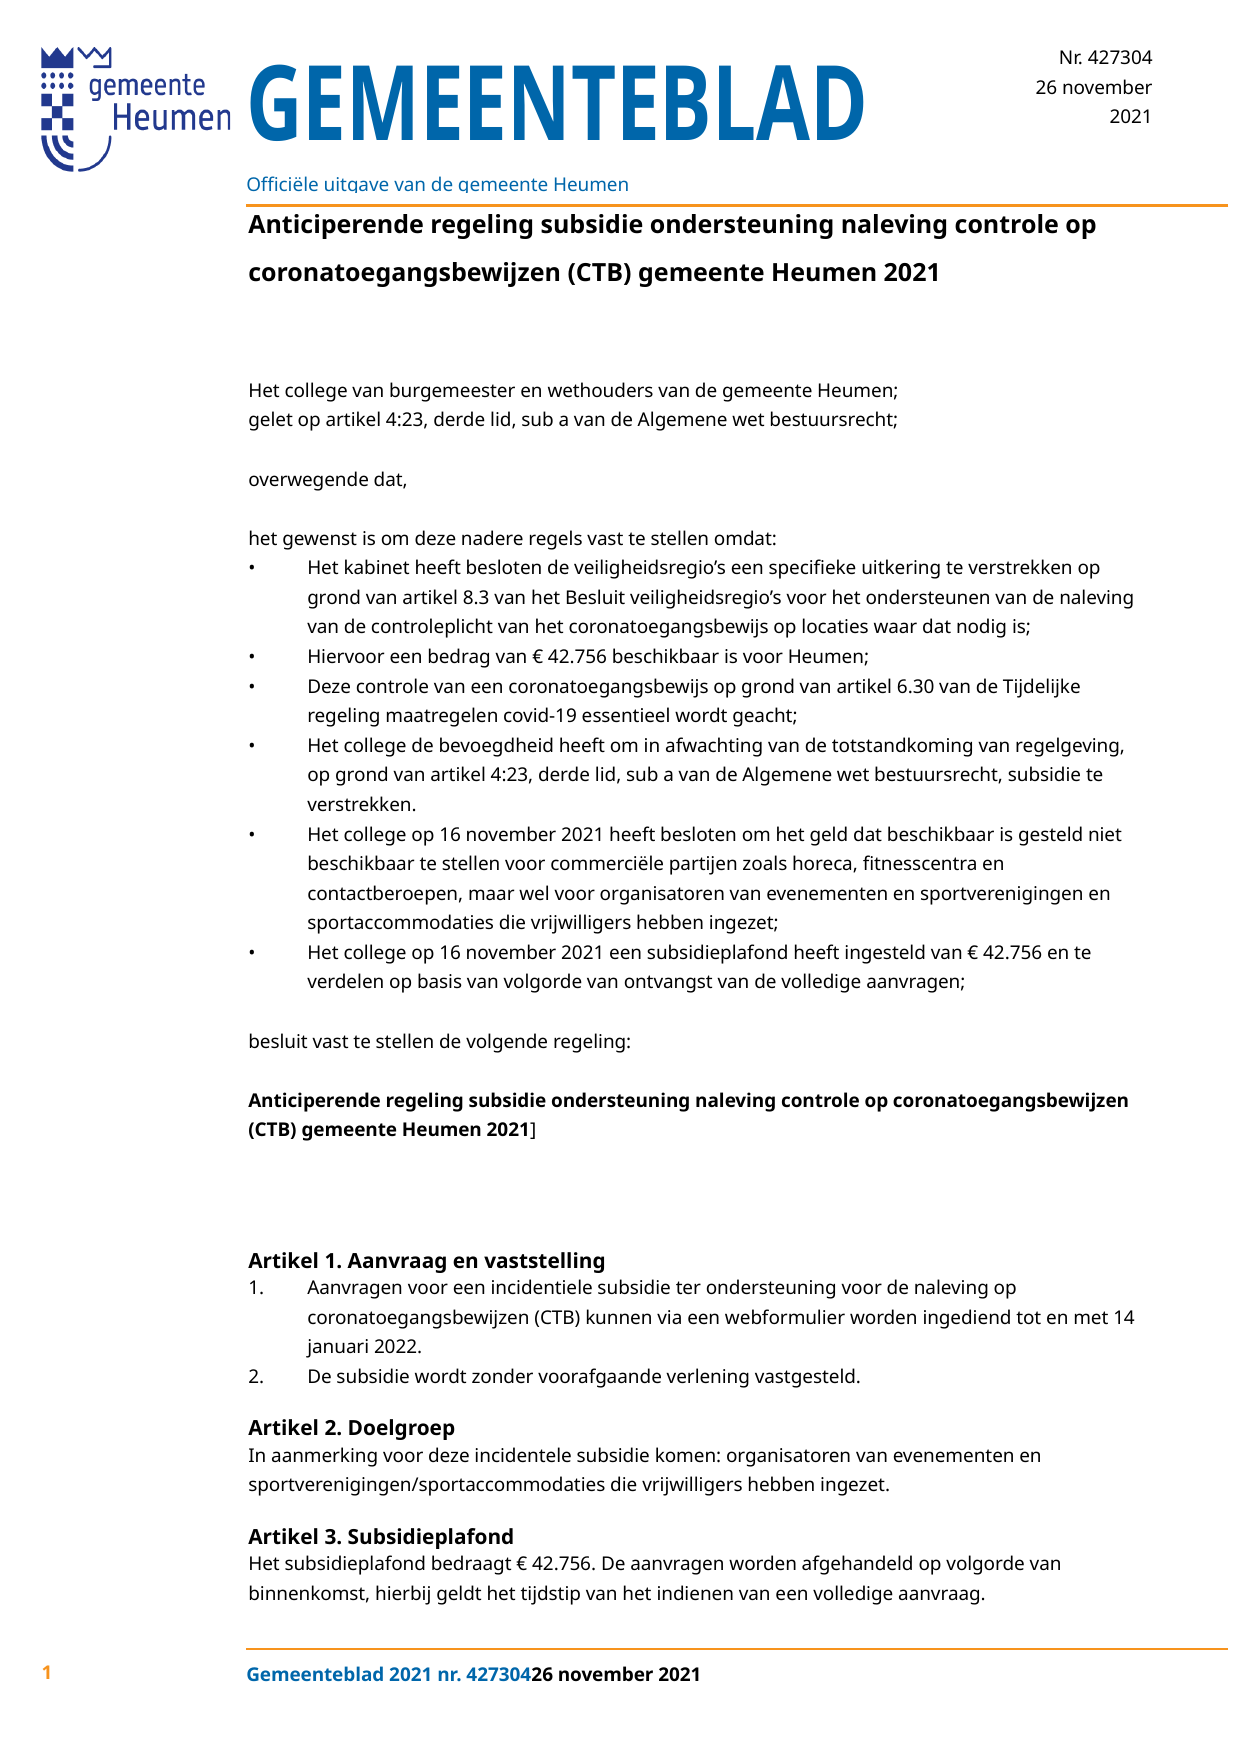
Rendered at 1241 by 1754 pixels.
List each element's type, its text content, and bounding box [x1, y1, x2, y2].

text Artikel 1. Aanvraag en vaststelling [248, 1246, 1152, 1274]
text het gewenst is om deze nadere regels vast te stellen omdat: [248, 525, 1152, 551]
text Anticiperende regeling subsidie ondersteuning naleving controle op coronatoegangsbewijzen (CTB) gemeente Heumen 2021 [248, 207, 1152, 288]
text In aanmerking voor deze incidentele subsidie komen: organisatoren van evenementen en sportverenigingen/sportaccommodaties die vrijwilligers hebben ingezet. [248, 1442, 1152, 1497]
list Het college op 16 november 2021 heeft besloten om het geld dat beschikbaar is gesteld niet beschikbaar te stellen voor commerciële partijen zoals horeca, fitnesscentra en contactberoepen, maar wel voor organisatoren van evenementen en sportverenigingen en sportaccommodaties die vrijwilligers hebben ingezet; [248, 821, 1152, 935]
text overwegende dat, [248, 466, 1152, 492]
list Aanvragen voor een incidentiele subsidie ter ondersteuning voor de naleving op coronatoegangsbewijzen (CTB) kunnen via een webformulier worden ingediend tot en met 14 januari 2022. [248, 1274, 1152, 1359]
list Het kabinet heeft besloten de veiligheidsregio’s een specifieke uitkering te verstrekken op grond van artikel 8.3 van het Besluit veiligheidsregio’s voor het ondersteunen van de naleving van de controleplicht van het coronatoegangsbewijs op locaties waar dat nodig is; [248, 554, 1152, 639]
picture [41, 47, 231, 172]
list De subsidie wordt zonder voorafgaande verlening vastgesteld. [248, 1363, 1152, 1389]
text Artikel 3. Subsidieplafond [248, 1522, 1152, 1550]
list Het college de bevoegdheid heeft om in afwachting van de totstandkoming van regelgeving, op grond van artikel 4:23, derde lid, sub a van de Algemene wet bestuursrecht, subsidie te verstrekken. [248, 732, 1152, 817]
text besluit vast te stellen de volgende regeling: [248, 1028, 1152, 1054]
list Hiervoor een bedrag van € 42.756 beschikbaar is voor Heumen; [248, 643, 1152, 669]
text Anticiperende regeling subsidie ondersteuning naleving controle op coronatoegangsbewijzen (CTB) gemeente Heumen 2021] [248, 1087, 1152, 1142]
list Deze controle van een coronatoegangsbewijs op grond van artikel 6.30 van de Tijdelijke regeling maatregelen covid-19 essentieel wordt geacht; [248, 673, 1152, 728]
text Het college van burgemeester en wethouders van de gemeente Heumen; [248, 377, 1152, 403]
text Het subsidieplafond bedraagt € 42.756. De aanvragen worden afgehandeld op volgorde van binnenkomst, hierbij geldt het tijdstip van het indienen van een volledige aanvraag. [248, 1550, 1152, 1606]
text Artikel 2. Doelgroep [248, 1413, 1152, 1442]
list Het college op 16 november 2021 een subsidieplafond heeft ingesteld van € 42.756 en te verdelen op basis van volgorde van ontvangst van de volledige aanvragen; [248, 939, 1152, 994]
text gelet op artikel 4:23, derde lid, sub a van de Algemene wet bestuursrecht; [248, 407, 1152, 432]
